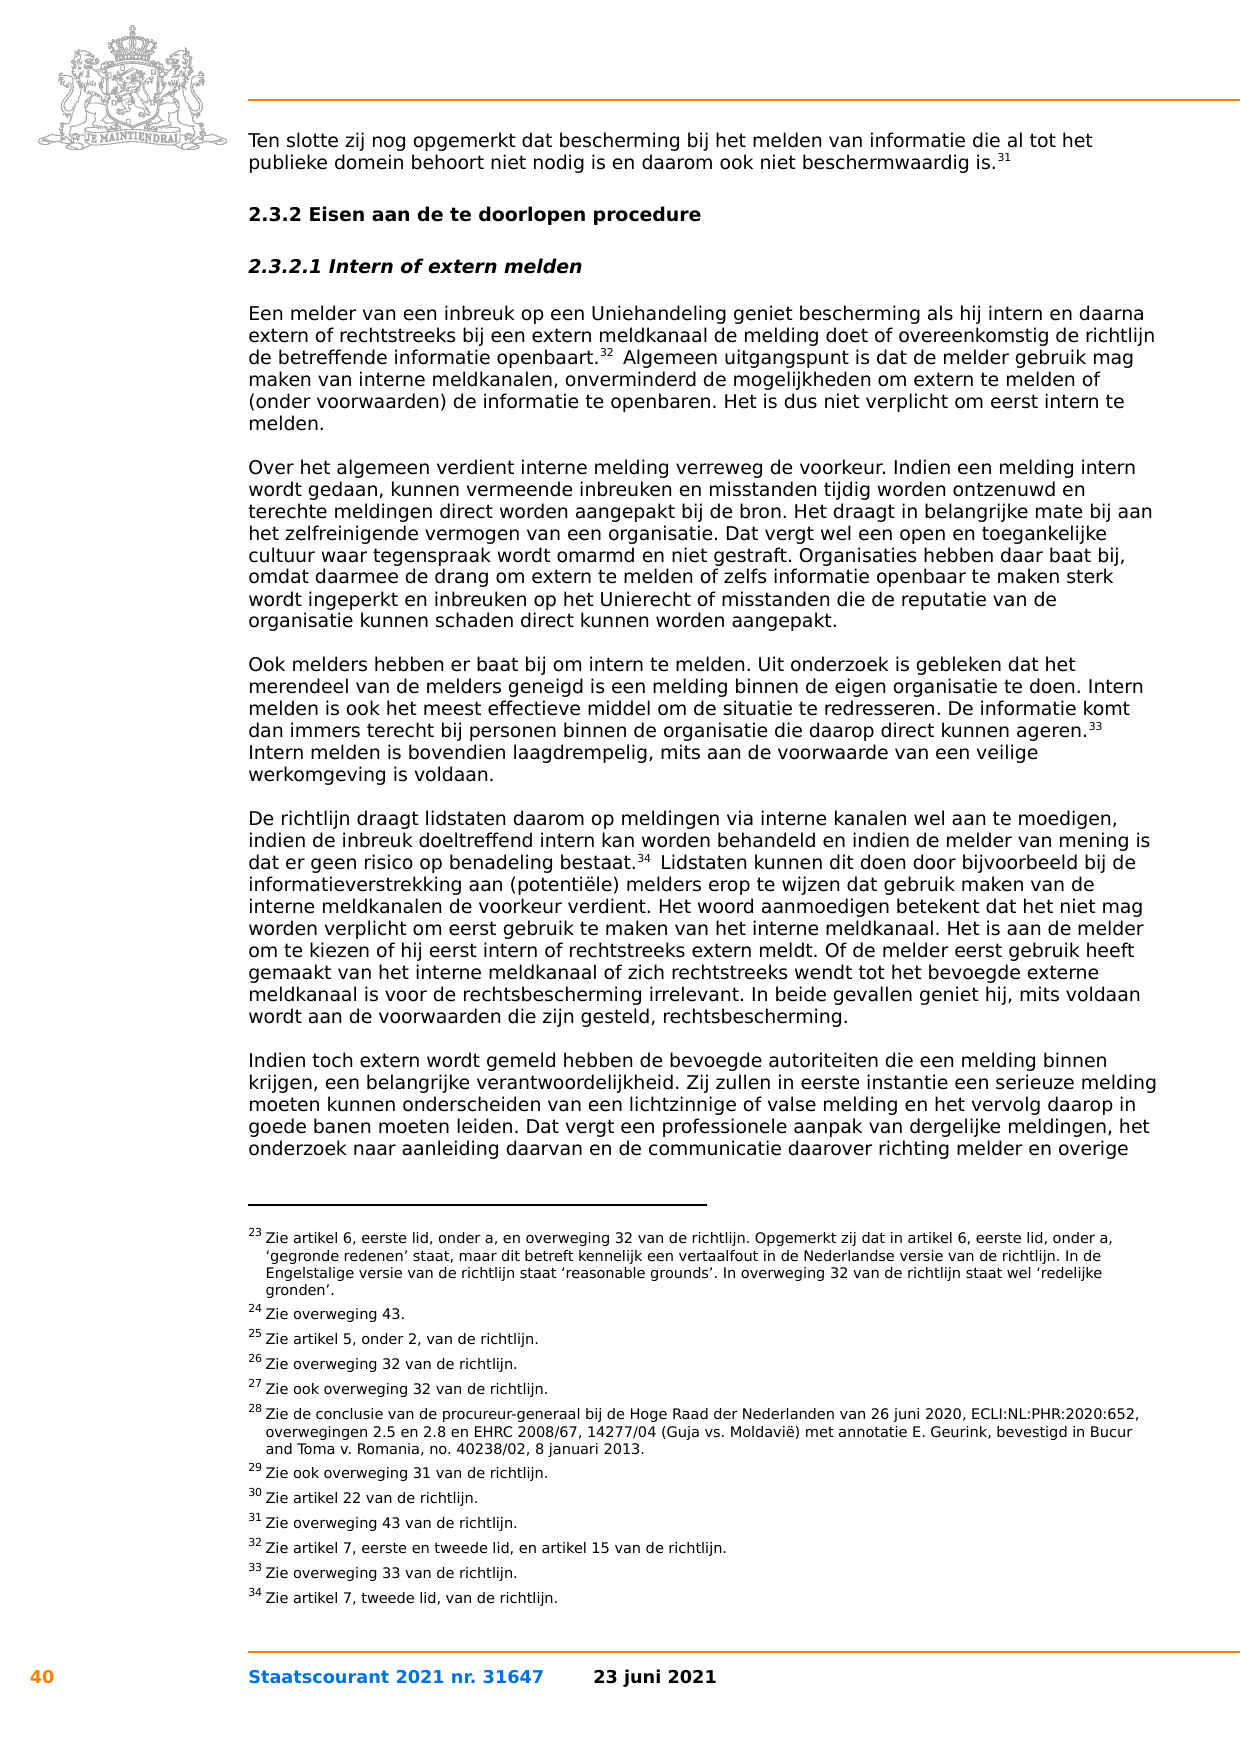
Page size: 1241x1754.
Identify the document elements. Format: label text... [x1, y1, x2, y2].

text Zie overweging 32 van de richtlijn. [248, 1352, 1163, 1374]
text Zie artikel 6, eerste lid, onder a, en overweging 32 van de richtlijn. Opgemerkt zij dat in artikel 6, eerste lid, onder a, ‘gegronde redenen’ staat, maar dit betreft kennelijk een vertaalfout in de Nederlandse versie van de richtlijn. In de Engelstalige versie van de richtlijn staat ‘reasonable grounds’. In overweging 32 van de richtlijn staat wel ‘redelijke gronden’. [248, 1226, 1163, 1299]
text Ook melders hebben er baat bij om intern te melden. Uit onderzoek is gebleken dat het merendeel van de melders geneigd is een melding binnen de eigen organisatie te doen. Intern melden is ook het meest effectieve middel om de situatie te redresseren. De informatie komt dan immers terecht bij personen binnen de organisatie die daarop direct kunnen ageren. Intern melden is bovendien laagdrempelig, mits aan de voorwaarde van een veilige werkomgeving is voldaan. [248, 654, 1163, 786]
subtitle 2.3.2 Eisen aan de te doorlopen procedure [248, 204, 1163, 226]
text Zie de conclusie van de procureur-generaal bij de Hoge Raad der Nederlanden van 26 juni 2020, ECLI:NL:PHR:2020:652, overwegingen 2.5 en 2.8 en EHRC 2008/67, 14277/04 (Guja vs. Moldavië) met annotatie E. Geurink, bevestigd in Bucur and Toma v. Romania, no. 40238/02, 8 januari 2013. [248, 1402, 1163, 1458]
text Zie overweging 43 van de richtlijn. [248, 1511, 1163, 1533]
text Indien toch extern wordt gemeld hebben de bevoegde autoriteiten die een melding binnen krijgen, een belangrijke verantwoordelijkheid. Zij zullen in eerste instantie een serieuze melding moeten kunnen onderscheiden van een lichtzinnige of valse melding en het vervolg daarop in goede banen moeten leiden. Dat vergt een professionele aanpak van dergelijke meldingen, het onderzoek naar aanleiding daarvan en de communicatie daarover richting melder en overige [248, 1050, 1163, 1159]
text Zie ook overweging 31 van de richtlijn. [248, 1461, 1163, 1483]
text Zie artikel 7, tweede lid, van de richtlijn. [248, 1586, 1163, 1608]
text Zie artikel 5, onder 2, van de richtlijn. [248, 1327, 1163, 1349]
text Zie artikel 22 van de richtlijn. [248, 1486, 1163, 1508]
text Ten slotte zij nog opgemerkt dat bescherming bij het melden van informatie die al tot het publieke domein behoort niet nodig is en daarom ook niet beschermwaardig is. [248, 130, 1163, 174]
text Zie ook overweging 32 van de richtlijn. [248, 1377, 1163, 1399]
text Zie artikel 7, eerste en tweede lid, en artikel 15 van de richtlijn. [248, 1536, 1163, 1558]
text Over het algemeen verdient interne melding verreweg de voorkeur. Indien een melding intern wordt gedaan, kunnen vermeende inbreuken en misstanden tijdig worden ontzenuwd en terechte meldingen direct worden aangepakt bij de bron. Het draagt in belangrijke mate bij aan het zelfreinigende vermogen van een organisatie. Dat vergt wel een open en toegankelijke cultuur waar tegenspraak wordt omarmd en niet gestraft. Organisaties hebben daar baat bij, omdat daarmee de drang om extern te melden of zelfs informatie openbaar te maken sterk wordt ingeperkt en inbreuken op het Unierecht of misstanden die de reputatie van de organisatie kunnen schaden direct kunnen worden aangepakt. [248, 457, 1163, 632]
text Zie overweging 33 van de richtlijn. [248, 1561, 1163, 1583]
text De richtlijn draagt lidstaten daarom op meldingen via interne kanalen wel aan te moedigen, indien de inbreuk doeltreffend intern kan worden behandeld en indien de melder van mening is dat er geen risico op benadeling bestaat. Lidstaten kunnen dit doen door bijvoorbeeld bij de informatieverstrekking aan (potentiële) melders erop te wijzen dat gebruik maken van de interne meldkanalen de voorkeur verdient. Het woord aanmoedigen betekent dat het niet mag worden verplicht om eerst gebruik te maken van het interne meldkanaal. Het is aan de melder om te kiezen of hij eerst intern of rechtstreeks extern meldt. Of de melder eerst gebruik heeft gemaakt van het interne meldkanaal of zich rechtstreeks wendt tot het bevoegde externe meldkanaal is voor de rechtsbescherming irrelevant. In beide gevallen geniet hij, mits voldaan wordt aan de voorwaarden die zijn gesteld, rechtsbescherming. [248, 808, 1163, 1028]
picture [38, 25, 227, 150]
subtitle 2.3.2.1 Intern of extern melden [248, 256, 1163, 278]
text Een melder van een inbreuk op een Uniehandeling geniet bescherming als hij intern en daarna extern of rechtstreeks bij een extern meldkanaal de melding doet of overeenkomstig de richtlijn de betreffende informatie openbaart. Algemeen uitgangspunt is dat de melder gebruik mag maken van interne meldkanalen, onverminderd de mogelijkheden om extern te melden of (onder voorwaarden) de informatie te openbaren. Het is dus niet verplicht om eerst intern te melden. [248, 303, 1163, 435]
text Zie overweging 43. [248, 1302, 1163, 1324]
